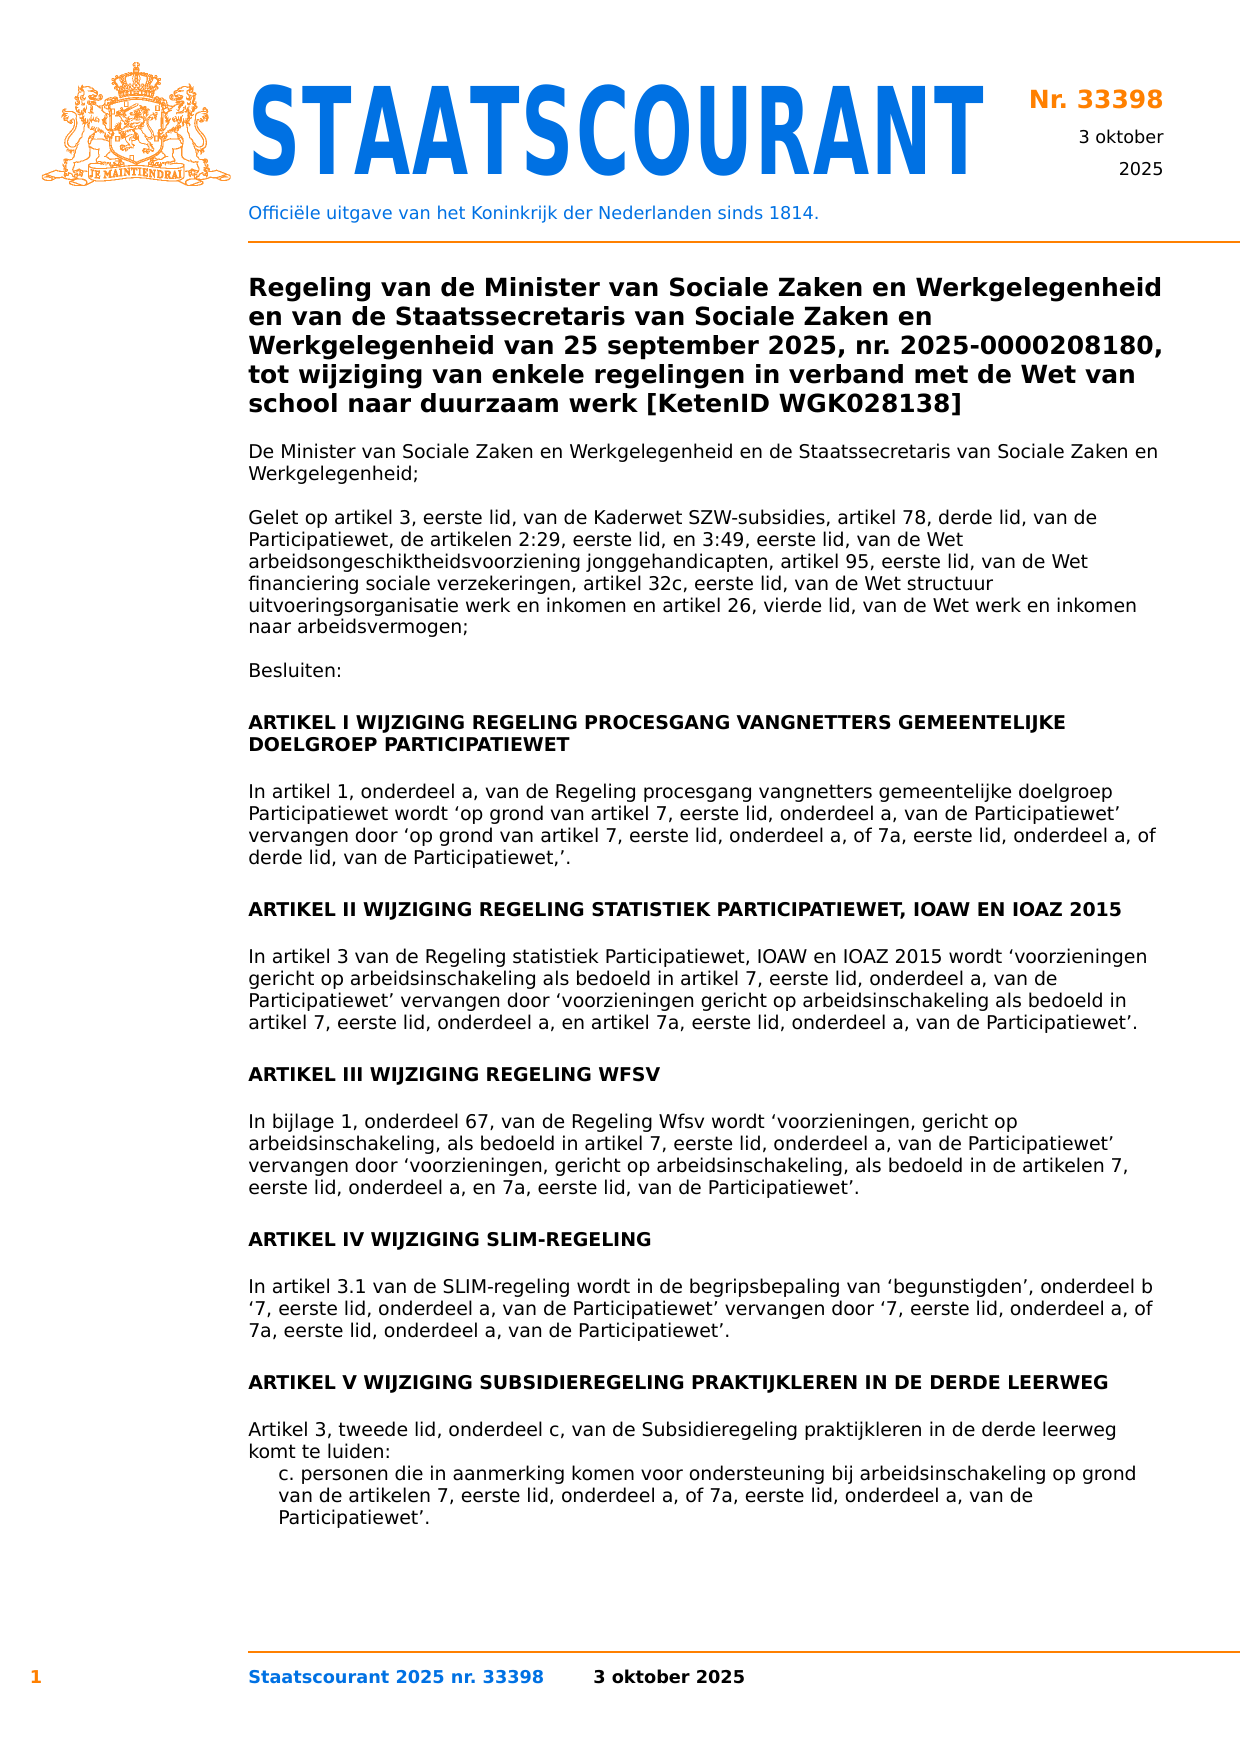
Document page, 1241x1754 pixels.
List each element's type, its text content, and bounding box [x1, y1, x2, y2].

text De Minister van Sociale Zaken en Werkgelegenheid en de Staatssecretaris van Sociale Zaken en Werkgelegenheid; [248, 441, 1163, 485]
text c. personen die in aanmerking komen voor ondersteuning bij arbeidsinschakeling op grond van de artikelen 7, eerste lid, onderdeel a, of 7a, eerste lid, onderdeel a, van de Participatiewet’. [278, 1463, 1163, 1529]
subtitle ARTIKEL III WIJZIGING REGELING WFSV [248, 1064, 1163, 1086]
picture [41, 62, 231, 186]
text In bijlage 1, onderdeel 67, van de Regeling Wfsv wordt ‘voorzieningen, gericht op arbeidsinschakeling, als bedoeld in artikel 7, eerste lid, onderdeel a, van de Participatiewet’ vervangen door ‘voorzieningen, gericht op arbeidsinschakeling, als bedoeld in de artikelen 7, eerste lid, onderdeel a, en 7a, eerste lid, van de Participatiewet’. [248, 1111, 1163, 1199]
table_header STAATSCOURANT [248, 62, 998, 203]
subtitle ARTIKEL V WIJZIGING SUBSIDIEREGELING PRAKTIJKLEREN IN DE DERDE LEERWEG [248, 1372, 1163, 1394]
text Gelet op artikel 3, eerste lid, van de Kaderwet SZW-subsidies, artikel 78, derde lid, van de Participatiewet, de artikelen 2:29, eerste lid, en 3:49, eerste lid, van de Wet arbeidsongeschiktheidsvoorziening jonggehandicapten, artikel 95, eerste lid, van de Wet financiering sociale verzekeringen, artikel 32c, eerste lid, van de Wet structuur uitvoeringsorganisatie werk en inkomen en artikel 26, vierde lid, van de Wet werk en inkomen naar arbeidsvermogen; [248, 507, 1163, 638]
subtitle ARTIKEL II WIJZIGING REGELING STATISTIEK PARTICIPATIEWET, IOAW EN IOAZ 2015 [248, 899, 1163, 921]
text Artikel 3, tweede lid, onderdeel c, van de Subsidieregeling praktijkleren in de derde leerweg komt te luiden: [248, 1419, 1163, 1463]
text In artikel 3.1 van de SLIM-regeling wordt in de begripsbepaling van ‘begunstigden’, onderdeel b ‘7, eerste lid, onderdeel a, van de Participatiewet’ vervangen door ‘7, eerste lid, onderdeel a, of 7a, eerste lid, onderdeel a, van de Participatiewet’. [248, 1276, 1163, 1342]
text In artikel 1, onderdeel a, van de Regeling procesgang vangnetters gemeentelijke doelgroep Participatiewet wordt ‘op grond van artikel 7, eerste lid, onderdeel a, van de Participatiewet’ vervangen door ‘op grond van artikel 7, eerste lid, onderdeel a, of 7a, eerste lid, onderdeel a, of derde lid, van de Participatiewet,’. [248, 781, 1163, 869]
subtitle ARTIKEL I WIJZIGING REGELING PROCESGANG VANGNETTERS GEMEENTELIJKE DOELGROEP PARTICIPATIEWET [248, 712, 1163, 756]
table_cell Officiële uitgave van het Koninkrijk der Nederlanden sinds 1814. [248, 203, 1240, 241]
table_cell 2025 [998, 153, 1240, 203]
subtitle ARTIKEL IV WIJZIGING SLIM-REGELING [248, 1229, 1163, 1251]
subtitle Regeling van de Minister van Sociale Zaken en Werkgelegenheid en van de Staatssecretaris van Sociale Zaken en Werkgelegenheid van 25 september 2025, nr. 2025-0000208180, tot wijziging van enkele regelingen in verband met de Wet van school naar duurzaam werk [KetenID WGK028138] [248, 273, 1163, 419]
table_header Nr. 33398 [998, 62, 1240, 121]
text In artikel 3 van de Regeling statistiek Participatiewet, IOAW en IOAZ 2015 wordt ‘voorzieningen gericht op arbeidsinschakeling als bedoeld in artikel 7, eerste lid, onderdeel a, van de Participatiewet’ vervangen door ‘voorzieningen gericht op arbeidsinschakeling als bedoeld in artikel 7, eerste lid, onderdeel a, en artikel 7a, eerste lid, onderdeel a, van de Participatiewet’. [248, 946, 1163, 1034]
table_header [25, 62, 248, 241]
table_cell 3 oktober [998, 121, 1240, 153]
text Besluiten: [248, 660, 1163, 682]
